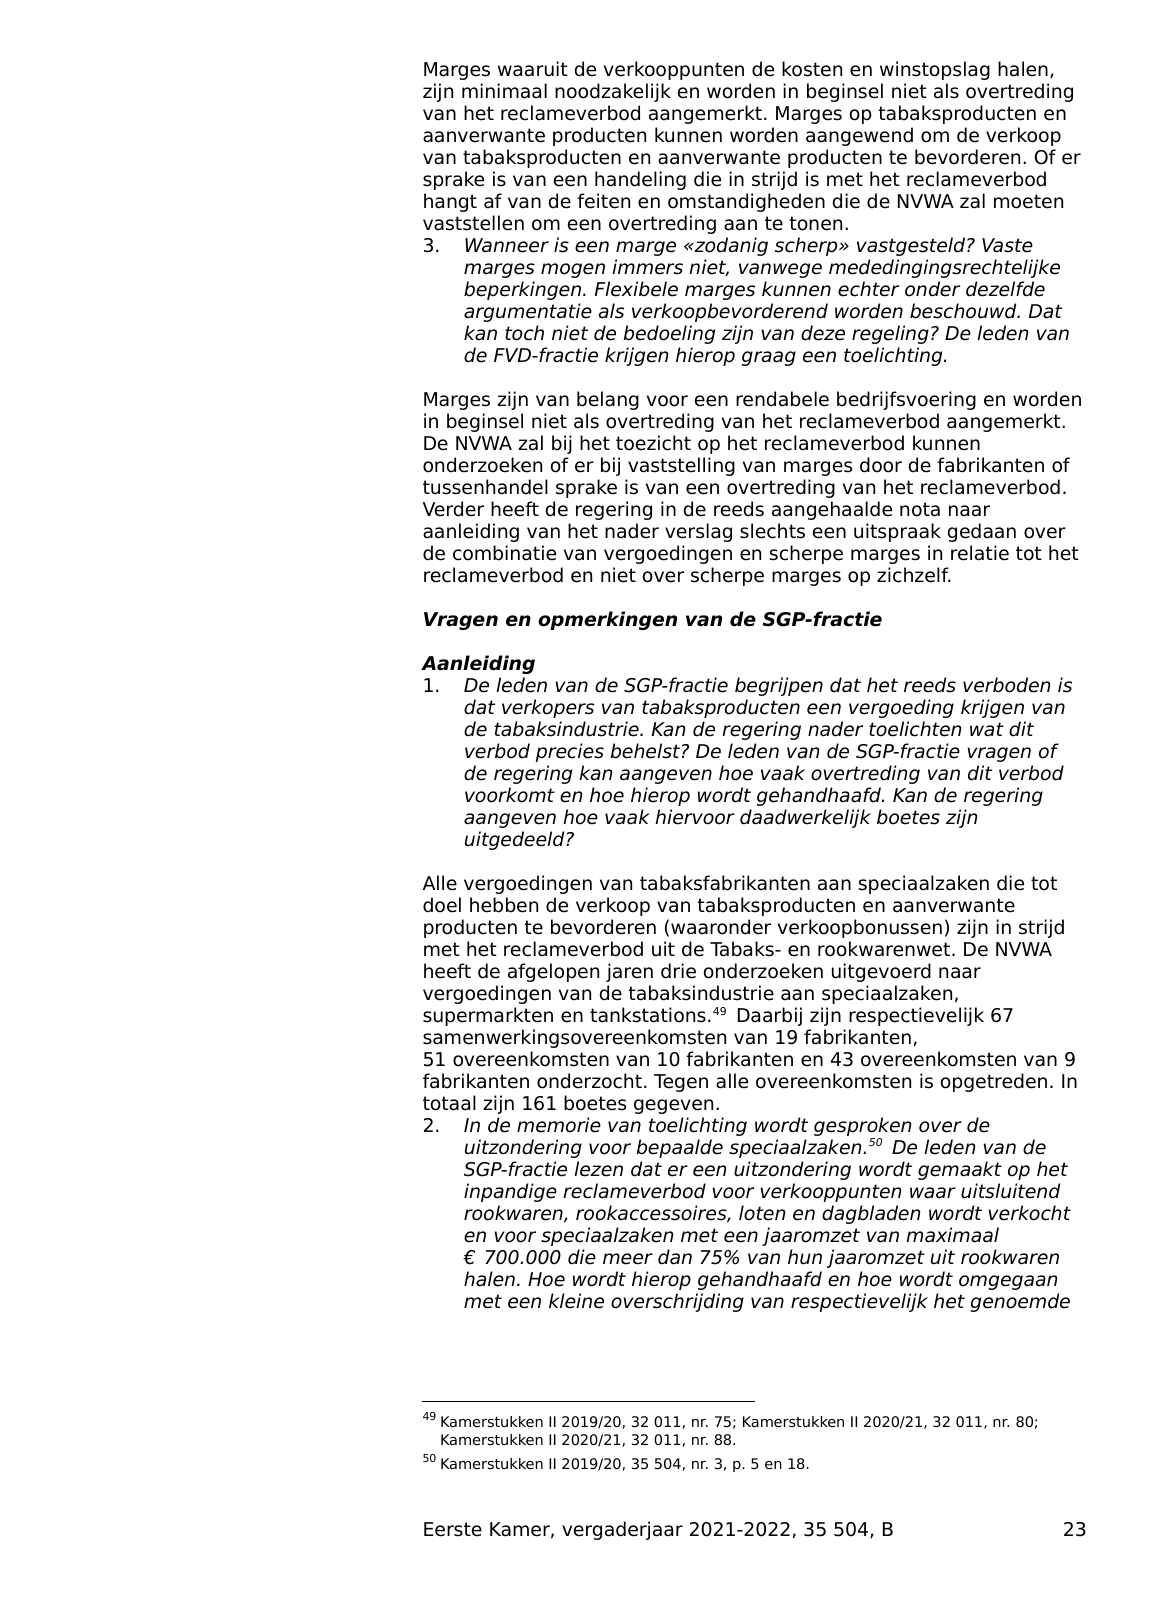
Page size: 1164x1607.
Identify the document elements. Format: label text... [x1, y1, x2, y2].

text 3. Wanneer is een marge «zodanig scherp» vastgesteld? Vaste marges mogen immers niet, vanwege mededingingsrechtelijke beperkingen. Flexibele marges kunnen echter onder dezelfde argumentatie als verkoopbevorderend worden beschouwd. Dat kan toch niet de bedoeling zijn van deze regeling? De leden van de FVD-fractie krijgen hierop graag een toelichting. [422, 235, 1087, 367]
text Marges zijn van belang voor een rendabele bedrijfsvoering en worden in beginsel niet als overtreding van het reclameverbod aangemerkt. De NVWA zal bij het toezicht op het reclameverbod kunnen onderzoeken of er bij vaststelling van marges door de fabrikanten of tussenhandel sprake is van een overtreding van het reclameverbod. Verder heeft de regering in de reeds aangehaalde nota naar aanleiding van het nader verslag slechts een uitspraak gedaan over de combinatie van vergoedingen en scherpe marges in relatie tot het reclameverbod en niet over scherpe marges op zichzelf. [422, 389, 1087, 587]
subtitle Aanleiding [422, 653, 1087, 675]
text Alle vergoedingen van tabaksfabrikanten aan speciaalzaken die tot doel hebben de verkoop van tabaksproducten en aanverwante producten te bevorderen (waaronder verkoopbonussen) zijn in strijd met het reclameverbod uit de Tabaks- en rookwarenwet. De NVWA heeft de afgelopen jaren drie onderzoeken uitgevoerd naar vergoedingen van de tabaksindustrie aan speciaalzaken, supermarkten en tankstations. Daarbij zijn respectievelijk 67 samenwerkingsovereenkomsten van 19 fabrikanten, 51 overeenkomsten van 10 fabrikanten en 43 overeenkomsten van 9 fabrikanten onderzocht. Tegen alle overeenkomsten is opgetreden. In totaal zijn 161 boetes gegeven. [422, 873, 1087, 1115]
text Marges waaruit de verkooppunten de kosten en winstopslag halen, zijn minimaal noodzakelijk en worden in beginsel niet als overtreding van het reclameverbod aangemerkt. Marges op tabaksproducten en aanverwante producten kunnen worden aangewend om de verkoop van tabaksproducten en aanverwante producten te bevorderen. Of er sprake is van een handeling die in strijd is met het reclameverbod hangt af van de feiten en omstandigheden die de NVWA zal moeten vaststellen om een overtreding aan te tonen. [422, 59, 1087, 235]
subtitle Vragen en opmerkingen van de SGP-fractie [422, 609, 1087, 631]
text 1. De leden van de SGP-fractie begrijpen dat het reeds verboden is dat verkopers van tabaksproducten een vergoeding krijgen van de tabaksindustrie. Kan de regering nader toelichten wat dit verbod precies behelst? De leden van de SGP-fractie vragen of de regering kan aangeven hoe vaak overtreding van dit verbod voorkomt en hoe hierop wordt gehandhaafd. Kan de regering aangeven hoe vaak hiervoor daadwerkelijk boetes zijn uitgedeeld? [422, 675, 1087, 851]
text 2. In de memorie van toelichting wordt gesproken over de uitzondering voor bepaalde speciaalzaken. De leden van de SGP-fractie lezen dat er een uitzondering wordt gemaakt op het inpandige reclameverbod voor verkooppunten waar uitsluitend rookwaren, rookaccessoires, loten en dagbladen wordt verkocht en voor speciaalzaken met een jaaromzet van maximaal € 700.000 die meer dan 75% van hun jaaromzet uit rookwaren halen. Hoe wordt hierop gehandhaafd en hoe wordt omgegaan met een kleine overschrijding van respectievelijk het genoemde [422, 1115, 1087, 1313]
text Kamerstukken II 2019/20, 35 504, nr. 3, p. 5 en 18. [422, 1452, 1087, 1474]
text Kamerstukken II 2019/20, 32 011, nr. 75; Kamerstukken II 2020/21, 32 011, nr. 80; Kamerstukken II 2020/21, 32 011, nr. 88. [422, 1410, 1087, 1449]
